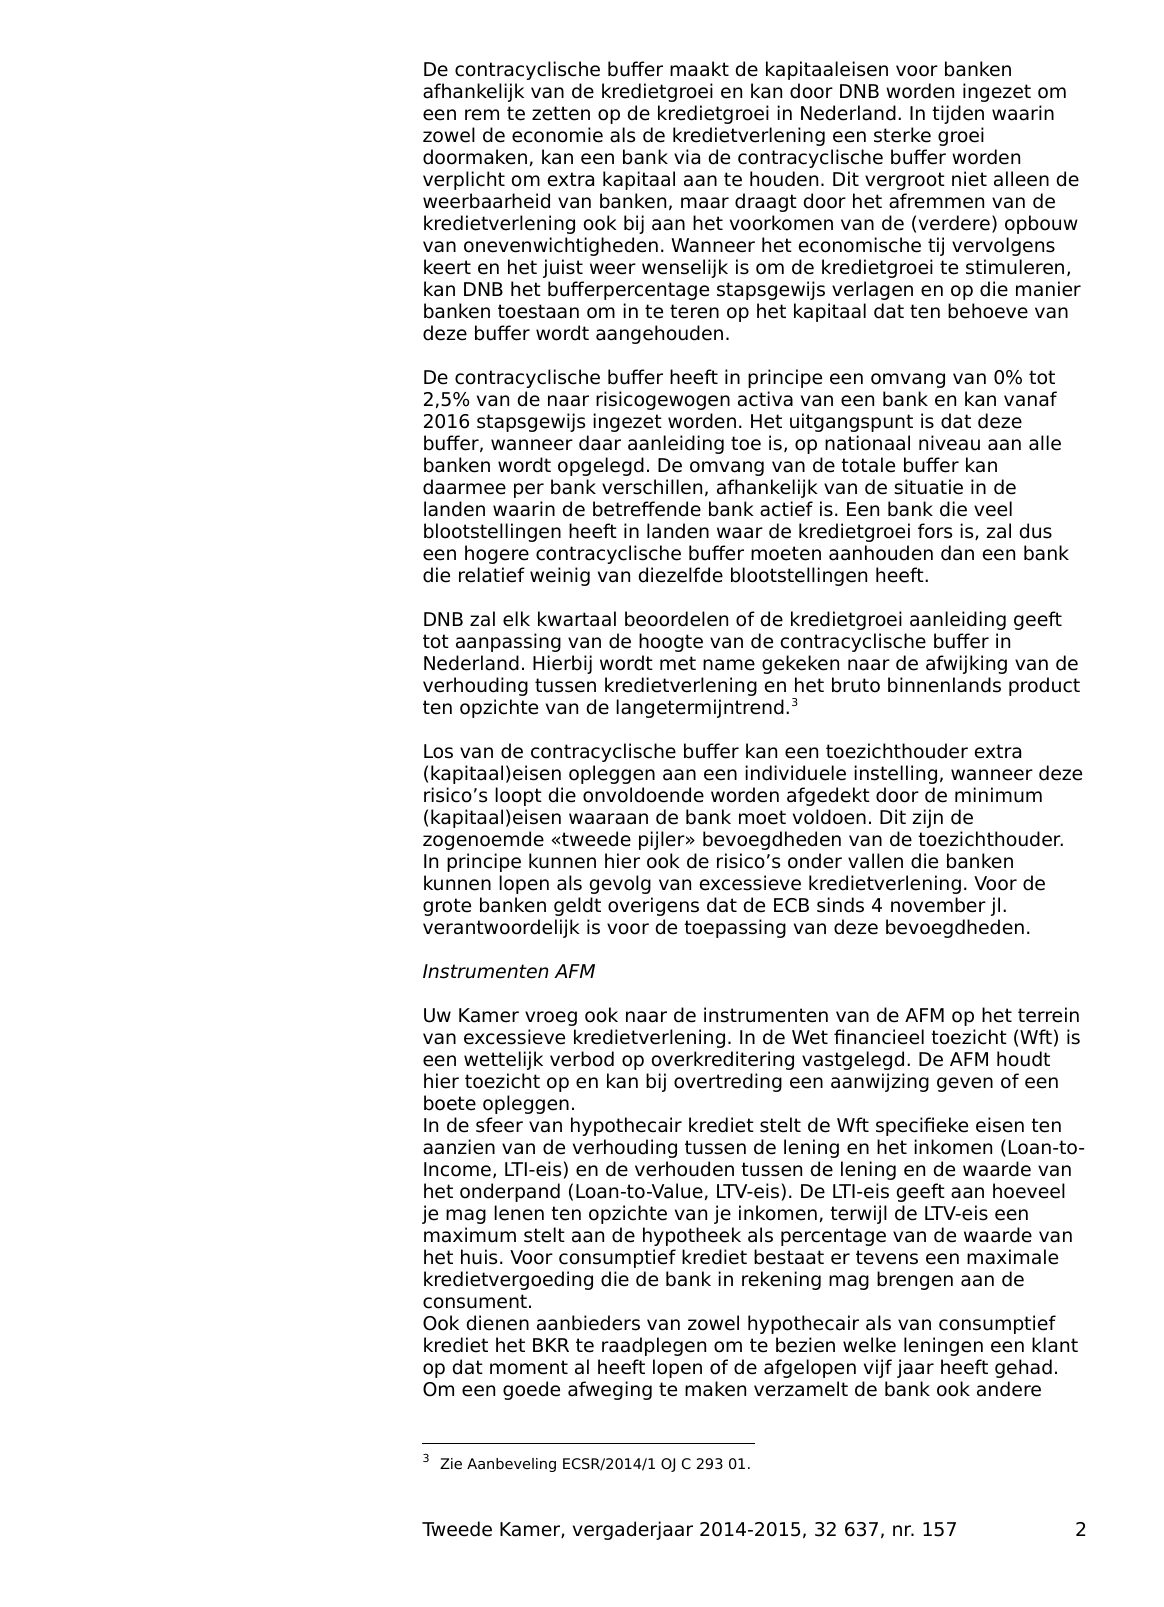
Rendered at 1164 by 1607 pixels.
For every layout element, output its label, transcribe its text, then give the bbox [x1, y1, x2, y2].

subtitle Instrumenten AFM [422, 961, 1087, 983]
text DNB zal elk kwartaal beoordelen of de kredietgroei aanleiding geeft tot aanpassing van de hoogte van de contracyclische buffer in Nederland. Hierbij wordt met name gekeken naar de afwijking van de verhouding tussen kredietverlening en het bruto binnenlands product ten opzichte van de langetermijntrend. [422, 609, 1087, 719]
text De contracyclische buffer heeft in principe een omvang van 0% tot 2,5% van de naar risicogewogen activa van een bank en kan vanaf 2016 stapsgewijs ingezet worden. Het uitgangspunt is dat deze buffer, wanneer daar aanleiding toe is, op nationaal niveau aan alle banken wordt opgelegd. De omvang van de totale buffer kan daarmee per bank verschillen, afhankelijk van de situatie in de landen waarin de betreffende bank actief is. Een bank die veel blootstellingen heeft in landen waar de kredietgroei fors is, zal dus een hogere contracyclische buffer moeten aanhouden dan een bank die relatief weinig van diezelfde blootstellingen heeft. [422, 367, 1087, 587]
text Uw Kamer vroeg ook naar de instrumenten van de AFM op het terrein van excessieve kredietverlening. In de Wet financieel toezicht (Wft) is een wettelijk verbod op overkreditering vastgelegd. De AFM houdt hier toezicht op en kan bij overtreding een aanwijzing geven of een boete opleggen. [422, 1005, 1087, 1115]
text Los van de contracyclische buffer kan een toezichthouder extra (kapitaal)eisen opleggen aan een individuele instelling, wanneer deze risico’s loopt die onvoldoende worden afgedekt door de minimum (kapitaal)eisen waaraan de bank moet voldoen. Dit zijn de zogenoemde «tweede pijler» bevoegdheden van de toezichthouder. In principe kunnen hier ook de risico’s onder vallen die banken kunnen lopen als gevolg van excessieve kredietverlening. Voor de grote banken geldt overigens dat de ECB sinds 4 november jl. verantwoordelijk is voor de toepassing van deze bevoegdheden. [422, 741, 1087, 939]
text In de sfeer van hypothecair krediet stelt de Wft specifieke eisen ten aanzien van de verhouding tussen de lening en het inkomen (Loan-to-Income, LTI-eis) en de verhouden tussen de lening en de waarde van het onderpand (Loan-to-Value, LTV-eis). De LTI-eis geeft aan hoeveel je mag lenen ten opzichte van je inkomen, terwijl de LTV-eis een maximum stelt aan de hypotheek als percentage van de waarde van het huis. Voor consumptief krediet bestaat er tevens een maximale kredietvergoeding die de bank in rekening mag brengen aan de consument. [422, 1115, 1087, 1313]
text Zie Aanbeveling ECSR/2014/1 OJ C 293 01. [422, 1452, 1087, 1474]
text De contracyclische buffer maakt de kapitaaleisen voor banken afhankelijk van de kredietgroei en kan door DNB worden ingezet om een rem te zetten op de kredietgroei in Nederland. In tijden waarin zowel de economie als de kredietverlening een sterke groei doormaken, kan een bank via de contracyclische buffer worden verplicht om extra kapitaal aan te houden. Dit vergroot niet alleen de weerbaarheid van banken, maar draagt door het afremmen van de kredietverlening ook bij aan het voorkomen van de (verdere) opbouw van onevenwichtigheden. Wanneer het economische tij vervolgens keert en het juist weer wenselijk is om de kredietgroei te stimuleren, kan DNB het bufferpercentage stapsgewijs verlagen en op die manier banken toestaan om in te teren op het kapitaal dat ten behoeve van deze buffer wordt aangehouden. [422, 59, 1087, 345]
text Ook dienen aanbieders van zowel hypothecair als van consumptief krediet het BKR te raadplegen om te bezien welke leningen een klant op dat moment al heeft lopen of de afgelopen vijf jaar heeft gehad. Om een goede afweging te maken verzamelt de bank ook andere [422, 1313, 1087, 1401]
